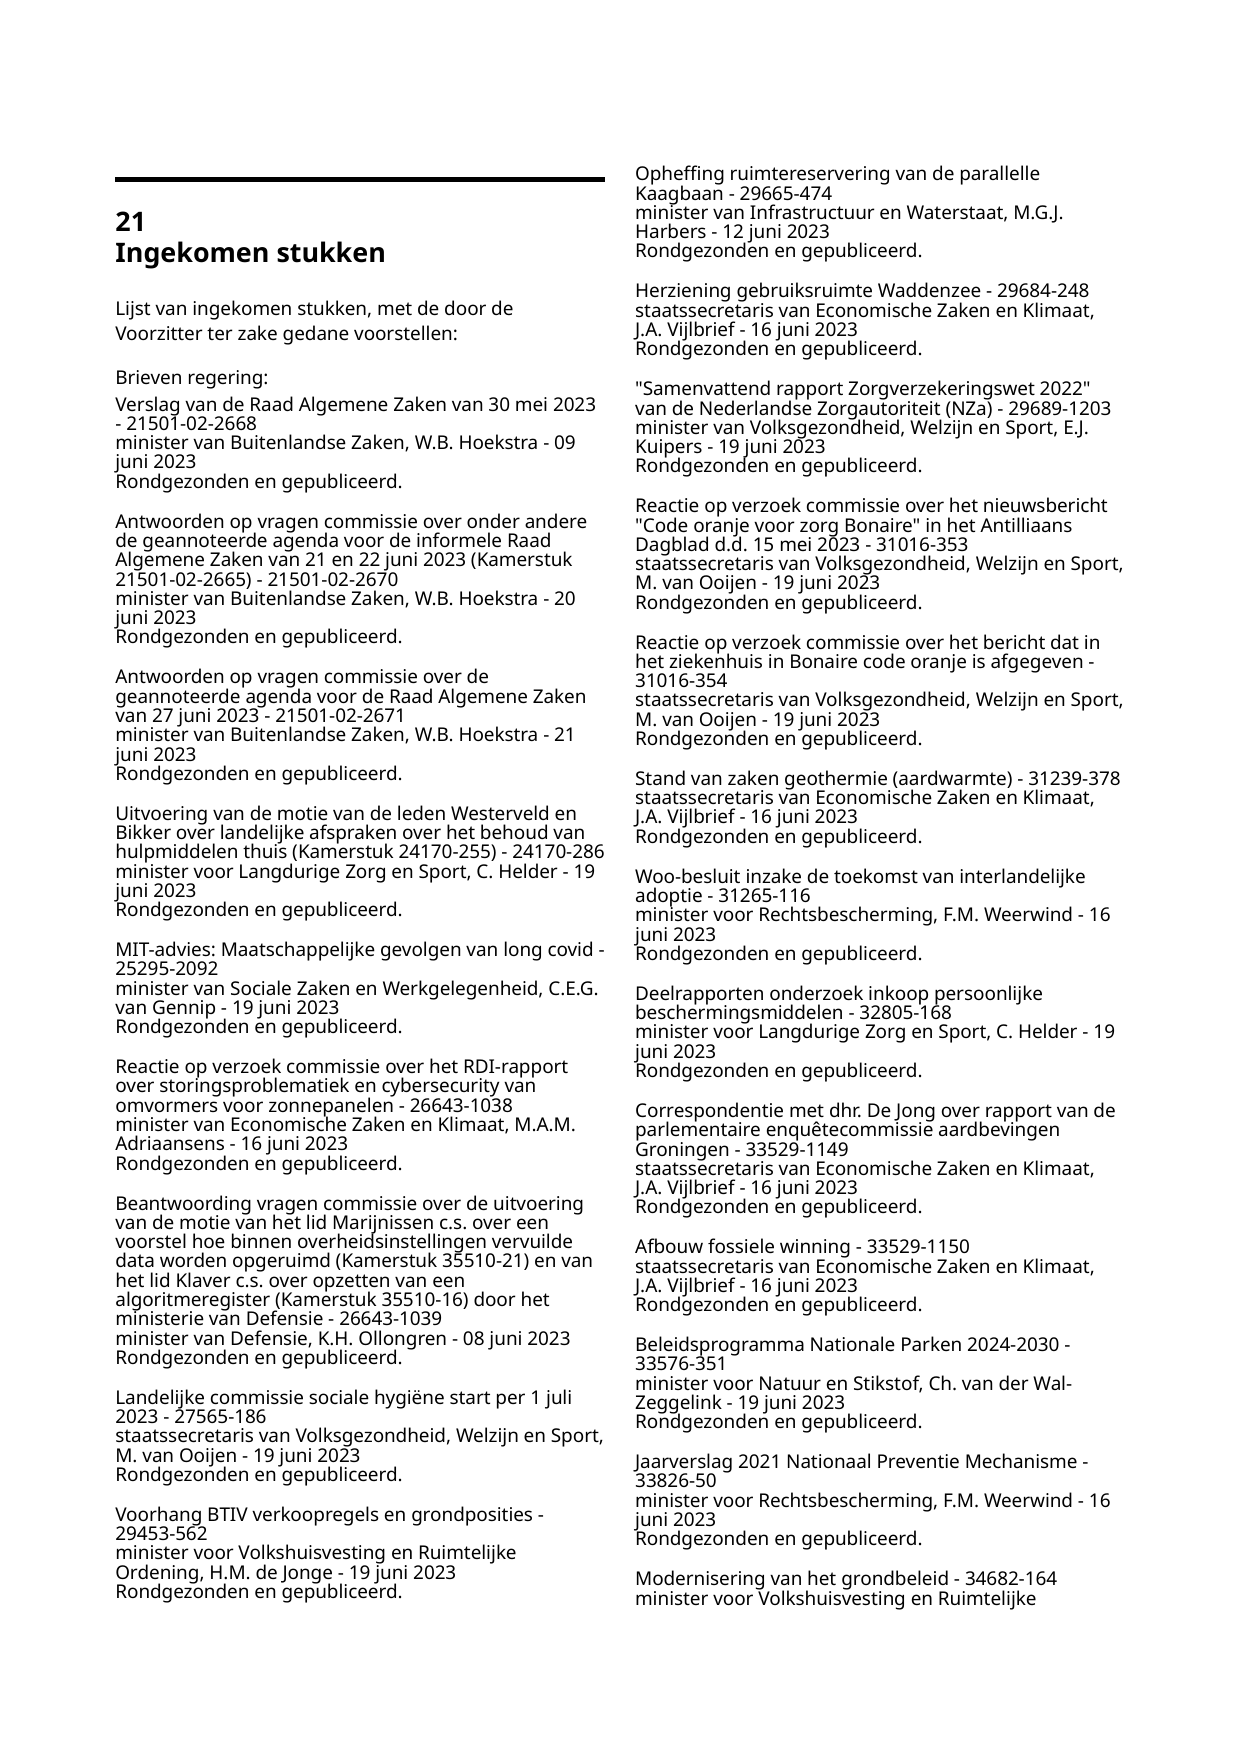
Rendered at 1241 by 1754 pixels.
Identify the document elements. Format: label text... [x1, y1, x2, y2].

text Opheffing ruimtereservering van de parallelle Kaagbaan - 29665-474 [635, 165, 1125, 204]
text Reactie op verzoek commissie over het bericht dat in het ziekenhuis in Bonaire code oranje is afgegeven - 31016-354 [635, 634, 1125, 691]
text "Samenvattend rapport Zorgverzekeringswet 2022" van de Nederlandse Zorgautoriteit (NZa) - 29689-1203 [635, 380, 1125, 419]
text 21 [115, 203, 605, 239]
text Rondgezonden en gepubliceerd. [115, 765, 605, 784]
text minister van Economische Zaken en Klimaat, M.A.M. Adriaansens - 16 juni 2023 [115, 1116, 605, 1154]
text Rondgezonden en gepubliceerd. [115, 628, 605, 648]
text Deelrapporten onderzoek inkoop persoonlijke beschermingsmiddelen - 32805-168 [635, 985, 1125, 1023]
text Rondgezonden en gepubliceerd. [635, 457, 1125, 477]
text Rondgezonden en gepubliceerd. [115, 1349, 605, 1368]
text Correspondentie met dhr. De Jong over rapport van de parlementaire enquêtecommissie aardbevingen Groningen - 33529-1149 [635, 1102, 1125, 1160]
text Rondgezonden en gepubliceerd. [115, 1466, 605, 1485]
text Rondgezonden en gepubliceerd. [635, 340, 1125, 359]
text Rondgezonden en gepubliceerd. [115, 1583, 605, 1602]
text Beantwoording vragen commissie over de uitvoering van de motie van het lid Marijnissen c.s. over een voorstel hoe binnen overheidsinstellingen vervuilde data worden opgeruimd (Kamerstuk 35510-21) en van het lid Klaver c.s. over opzetten van een algoritmeregister (Kamerstuk 35510-16) door het ministerie van Defensie - 26643-1039 [115, 1194, 605, 1329]
text Rondgezonden en gepubliceerd. [635, 1198, 1125, 1218]
text staatssecretaris van Volksgezondheid, Welzijn en Sport, M. van Ooijen - 19 juni 2023 [635, 555, 1125, 594]
text Woo-besluit inzake de toekomst van interlandelijke adoptie - 31265-116 [635, 868, 1125, 906]
text minister voor Langdurige Zorg en Sport, C. Helder - 19 juni 2023 [115, 863, 605, 901]
text Reactie op verzoek commissie over het RDI-rapport over storingsproblematiek en cybersecurity van omvormers voor zonnepanelen - 26643-1038 [115, 1058, 605, 1116]
text Rondgezonden en gepubliceerd. [635, 945, 1125, 964]
text Modernisering van het grondbeleid - 34682-164 [635, 1570, 1125, 1589]
text Voorhang BTIV verkoopregels en grondposities - 29453-562 [115, 1506, 605, 1544]
text minister van Buitenlandse Zaken, W.B. Hoekstra - 21 juni 2023 [115, 726, 605, 765]
text minister van Buitenlandse Zaken, W.B. Hoekstra - 09 juni 2023 [115, 434, 605, 473]
text Rondgezonden en gepubliceerd. [115, 473, 605, 492]
text minister voor Rechtsbescherming, F.M. Weerwind - 16 juni 2023 [635, 906, 1125, 945]
text Stand van zaken geothermie (aardwarmte) - 31239-378 [635, 770, 1125, 789]
text Lijst van ingekomen stukken, met de door de Voorzitter ter zake gedane voorstellen: [115, 295, 605, 346]
text minister van Sociale Zaken en Werkgelegenheid, C.E.G. van Gennip - 19 juni 2023 [115, 980, 605, 1018]
text Rondgezonden en gepubliceerd. [635, 730, 1125, 749]
text Rondgezonden en gepubliceerd. [115, 901, 605, 920]
text Rondgezonden en gepubliceerd. [635, 828, 1125, 847]
text minister voor Volkshuisvesting en Ruimtelijke [635, 1589, 1125, 1609]
text Rondgezonden en gepubliceerd. [635, 1062, 1125, 1081]
text staatssecretaris van Economische Zaken en Klimaat, J.A. Vijlbrief - 16 juni 2023 [635, 1258, 1125, 1296]
text minister voor Natuur en Stikstof, Ch. van der Wal-Zeggelink - 19 juni 2023 [635, 1375, 1125, 1413]
text minister van Buitenlandse Zaken, W.B. Hoekstra - 20 juni 2023 [115, 590, 605, 628]
text Jaarverslag 2021 Nationaal Preventie Mechanisme - 33826-50 [635, 1453, 1125, 1492]
text staatssecretaris van Economische Zaken en Klimaat, J.A. Vijlbrief - 16 juni 2023 [635, 1160, 1125, 1198]
text minister voor Langdurige Zorg en Sport, C. Helder - 19 juni 2023 [635, 1023, 1125, 1062]
text minister voor Volkshuisvesting en Ruimtelijke Ordening, H.M. de Jonge - 19 juni 2023 [115, 1544, 605, 1583]
text Rondgezonden en gepubliceerd. [635, 242, 1125, 262]
text Rondgezonden en gepubliceerd. [635, 594, 1125, 613]
text Rondgezonden en gepubliceerd. [635, 1413, 1125, 1432]
text Uitvoering van de motie van de leden Westerveld en Bikker over landelijke afspraken over het behoud van hulpmiddelen thuis (Kamerstuk 24170-255) - 24170-286 [115, 805, 605, 863]
text Verslag van de Raad Algemene Zaken van 30 mei 2023 - 21501-02-2668 [115, 396, 605, 434]
text staatssecretaris van Volksgezondheid, Welzijn en Sport, M. van Ooijen - 19 juni 2023 [635, 691, 1125, 730]
text Rondgezonden en gepubliceerd. [635, 1530, 1125, 1549]
text minister van Defensie, K.H. Ollongren - 08 juni 2023 [115, 1329, 605, 1349]
text Rondgezonden en gepubliceerd. [115, 1018, 605, 1037]
text Afbouw fossiele winning - 33529-1150 [635, 1238, 1125, 1258]
text minister van Infrastructuur en Waterstaat, M.G.J. Harbers - 12 juni 2023 [635, 204, 1125, 242]
text Ingekomen stukken [115, 239, 605, 283]
text staatssecretaris van Economische Zaken en Klimaat, J.A. Vijlbrief - 16 juni 2023 [635, 302, 1125, 340]
text MIT-advies: Maatschappelijke gevolgen van long covid - 25295-2092 [115, 941, 605, 980]
text Herziening gebruiksruimte Waddenzee - 29684-248 [635, 282, 1125, 302]
text minister voor Rechtsbescherming, F.M. Weerwind - 16 juni 2023 [635, 1492, 1125, 1530]
text Beleidsprogramma Nationale Parken 2024-2030 - 33576-351 [635, 1336, 1125, 1375]
text Landelijke commissie sociale hygiëne start per 1 juli 2023 - 27565-186 [115, 1389, 605, 1427]
text minister van Volksgezondheid, Welzijn en Sport, E.J. Kuipers - 19 juni 2023 [635, 419, 1125, 457]
text Reactie op verzoek commissie over het nieuwsbericht "Code oranje voor zorg Bonaire" in het Antilliaans Dagblad d.d. 15 mei 2023 - 31016-353 [635, 497, 1125, 555]
text Antwoorden op vragen commissie over onder andere de geannoteerde agenda voor de informele Raad Algemene Zaken van 21 en 22 juni 2023 (Kamerstuk 21501-02-2665) - 21501-02-2670 [115, 513, 605, 590]
text staatssecretaris van Economische Zaken en Klimaat, J.A. Vijlbrief - 16 juni 2023 [635, 789, 1125, 828]
text Antwoorden op vragen commissie over de geannoteerde agenda voor de Raad Algemene Zaken van 27 juni 2023 - 21501-02-2671 [115, 668, 605, 726]
text Brieven regering: [115, 364, 605, 390]
text Rondgezonden en gepubliceerd. [635, 1296, 1125, 1315]
text Rondgezonden en gepubliceerd. [115, 1154, 605, 1174]
text staatssecretaris van Volksgezondheid, Welzijn en Sport, M. van Ooijen - 19 juni 2023 [115, 1427, 605, 1466]
